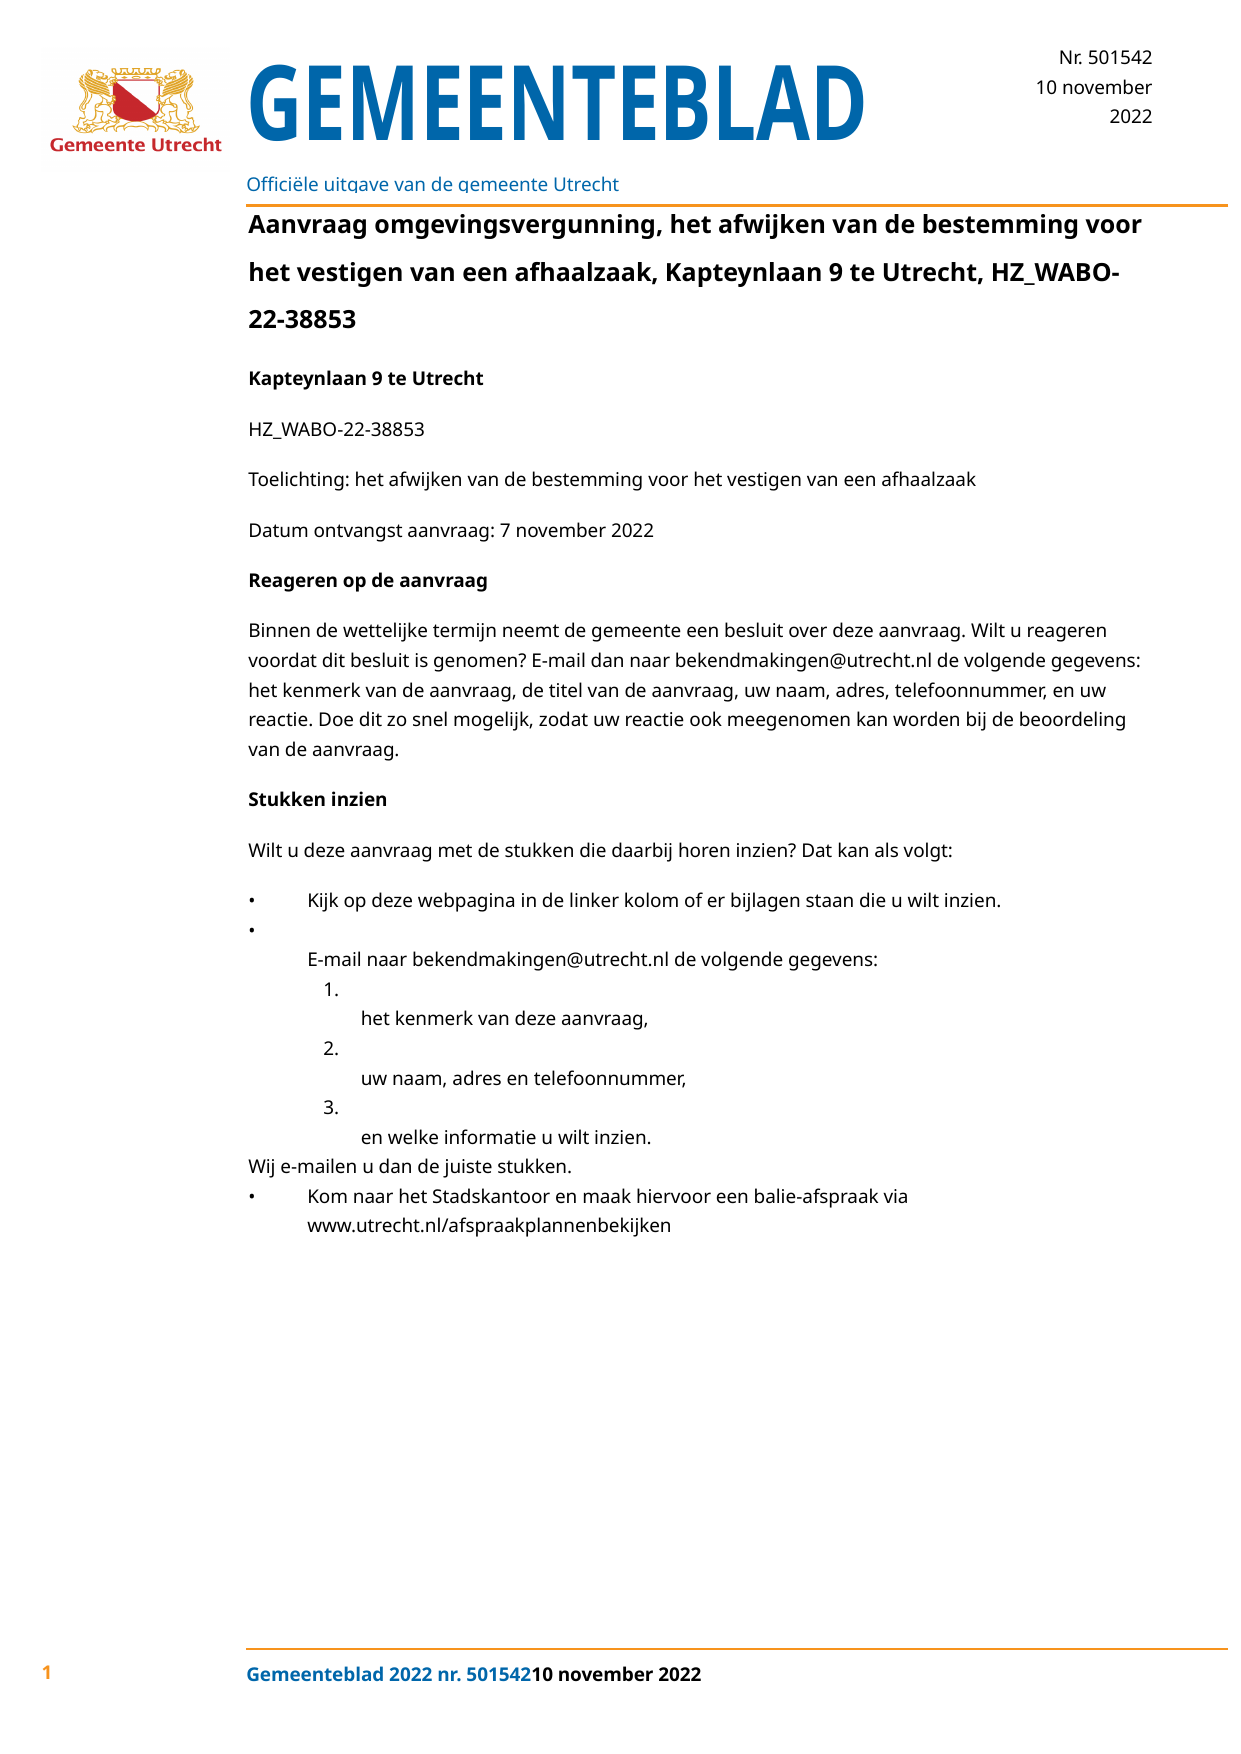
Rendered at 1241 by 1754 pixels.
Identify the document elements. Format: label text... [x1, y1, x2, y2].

list en welke informatie u wilt inzien. [323, 1124, 1152, 1149]
list Kijk op deze webpagina in de linker kolom of er bijlagen staan die u wilt inzien. [248, 887, 1152, 913]
picture [41, 47, 231, 172]
text Stukken inzien [248, 786, 1152, 812]
text Toelichting: het afwijken van de bestemming voor het vestigen van een afhaalzaak [248, 466, 1152, 492]
text Wilt u deze aanvraag met de stukken die daarbij horen inzien? Dat kan als volgt: [248, 837, 1152, 862]
text Datum ontvangst aanvraag: 7 november 2022 [248, 517, 1152, 542]
text Reageren op de aanvraag [248, 567, 1152, 593]
list Kom naar het Stadskantoor en maak hiervoor een balie-afspraak via www.utrecht.nl/afspraakplannenbekijken [248, 1183, 1152, 1238]
text Wij e-mailen u dan de juiste stukken. [248, 1153, 1152, 1179]
text HZ_WABO-22-38853 [248, 416, 1152, 442]
list het kenmerk van deze aanvraag, [323, 1006, 1152, 1031]
text Aanvraag omgevingsvergunning, het afwijken van de bestemming voor het vestigen van een afhaalzaak, Kapteynlaan 9 te Utrecht, HZ_WABO-22-38853 [248, 207, 1152, 336]
text Kapteynlaan 9 te Utrecht [248, 366, 1152, 391]
text Binnen de wettelijke termijn neemt de gemeente een besluit over deze aanvraag. Wilt u reageren voordat dit besluit is genomen? E-mail dan naar bekendmakingen@utrecht.nl de volgende gegevens: het kenmerk van de aanvraag, de titel van de aanvraag, uw naam, adres, telefoonnummer, en uw reactie. Doe dit zo snel mogelijk, zodat uw reactie ook meegenomen kan worden bij de beoordeling van de aanvraag. [248, 618, 1152, 762]
list E-mail naar bekendmakingen@utrecht.nl de volgende gegevens: [248, 946, 1152, 972]
list uw naam, adres en telefoonnummer, [323, 1065, 1152, 1090]
